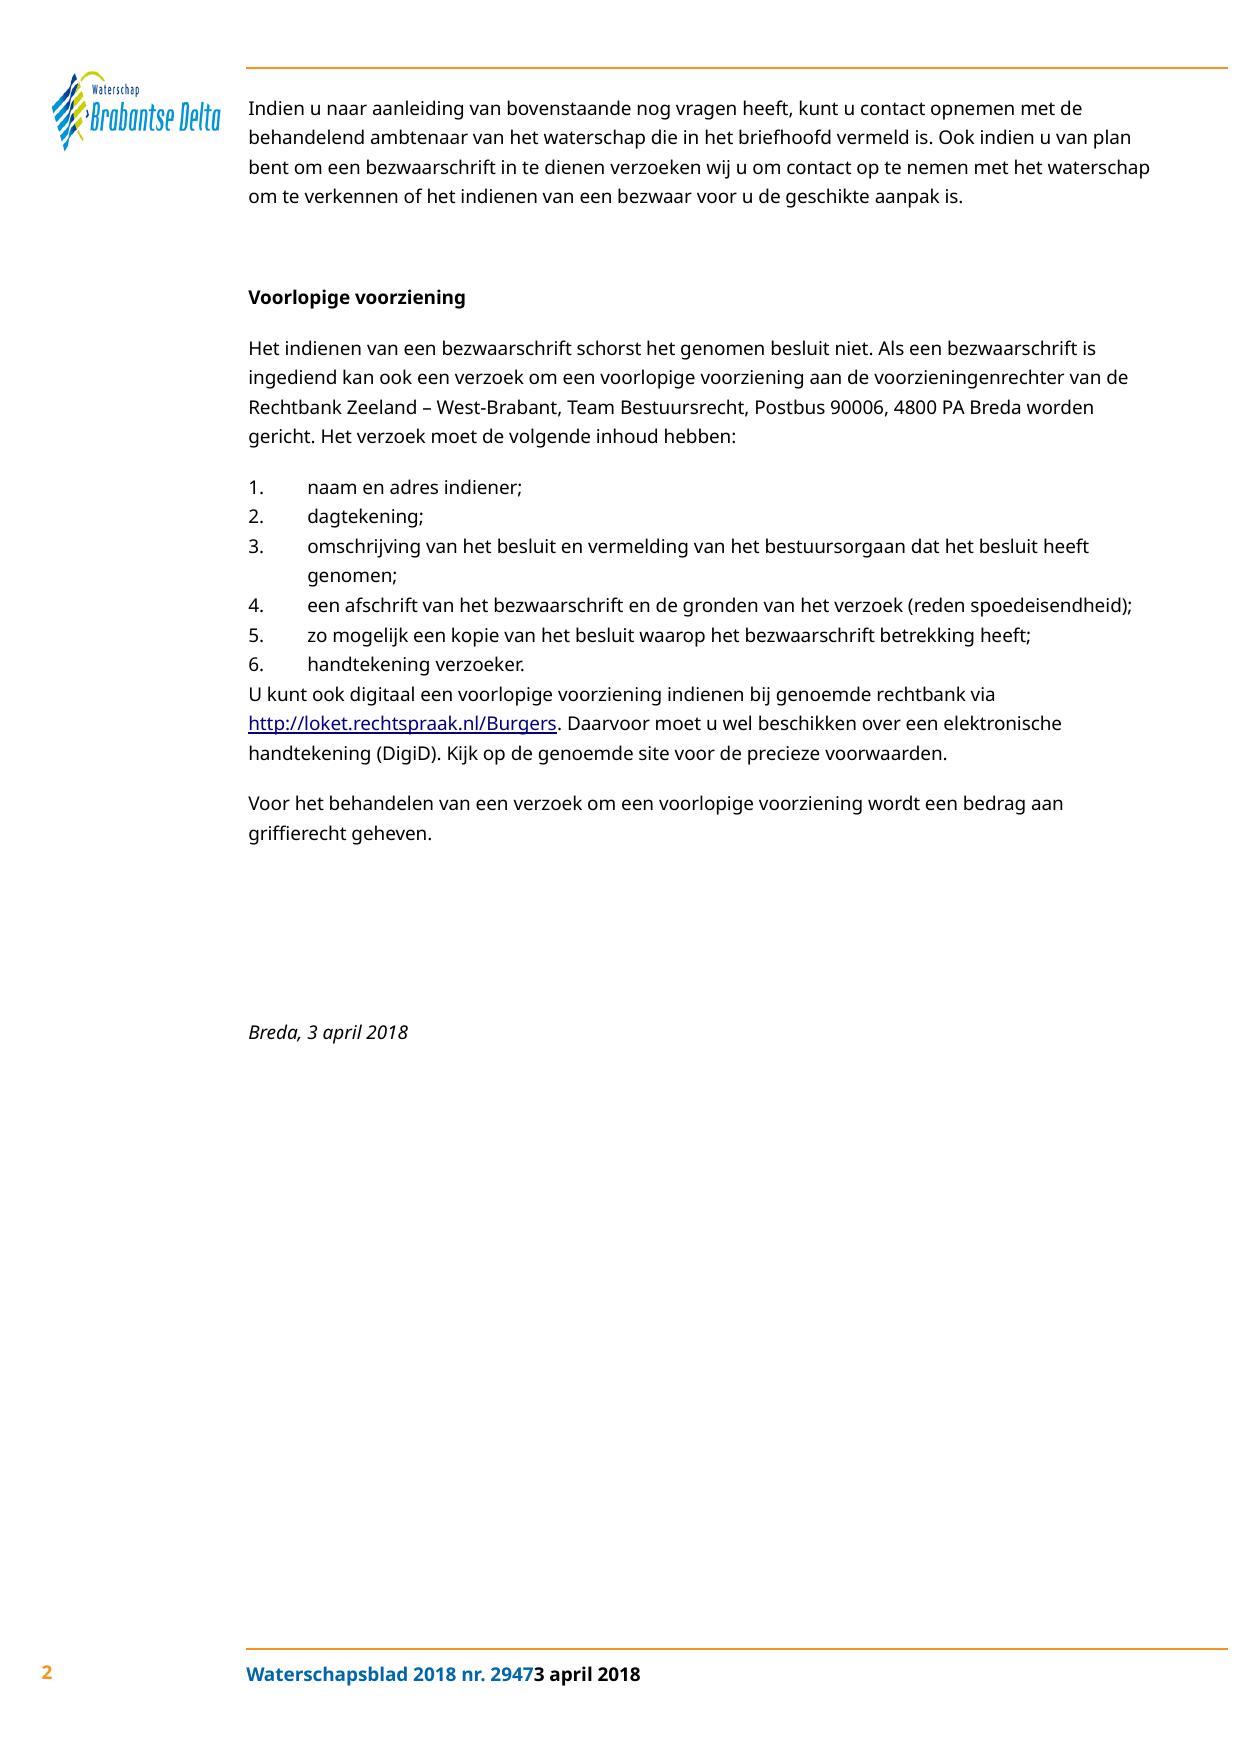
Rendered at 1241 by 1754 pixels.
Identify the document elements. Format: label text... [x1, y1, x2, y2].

list handtekening verzoeker. [248, 651, 1152, 677]
text U kunt ook digitaal een voorlopige voorziening indienen bij genoemde rechtbank via http://loket.rechtspraak.nl/Burgers. Daarvoor moet u wel beschikken over een elektronische handtekening (DigiD). Kijk op de genoemde site voor de precieze voorwaarden. [248, 681, 1152, 766]
list zo mogelijk een kopie van het besluit waarop het bezwaarschrift betrekking heeft; [248, 622, 1152, 648]
list omschrijving van het besluit en vermelding van het bestuursorgaan dat het besluit heeft genomen; [248, 533, 1152, 588]
text Het indienen van een bezwaarschrift schorst het genomen besluit niet. Als een bezwaarschrift is ingediend kan ook een verzoek om een voorlopige voorziening aan de voorzieningenrechter van de Rechtbank Zeeland – West-Brabant, Team Bestuursrecht, Postbus 90006, 4800 PA Breda worden gericht. Het verzoek moet de volgende inhoud hebben: [248, 335, 1152, 449]
list dagtekening; [248, 503, 1152, 529]
list naam en adres indiener; [248, 474, 1152, 500]
list een afschrift van het bezwaarschrift en de gronden van het verzoek (reden spoedeisendheid); [248, 592, 1152, 618]
text Voorlopige voorziening [248, 284, 1152, 310]
picture [41, 47, 231, 172]
text Breda, 3 april 2018 [248, 1019, 1152, 1045]
text Voor het behandelen van een verzoek om een voorlopige voorziening wordt een bedrag aan griffierecht geheven. [248, 791, 1152, 846]
text Indien u naar aanleiding van bovenstaande nog vragen heeft, kunt u contact opnemen met de behandelend ambtenaar van het waterschap die in het briefhoofd vermeld is. Ook indien u van plan bent om een bezwaarschrift in te dienen verzoeken wij u om contact op te nemen met het waterschap om te verkennen of het indienen van een bezwaar voor u de geschikte aanpak is. [248, 95, 1152, 209]
